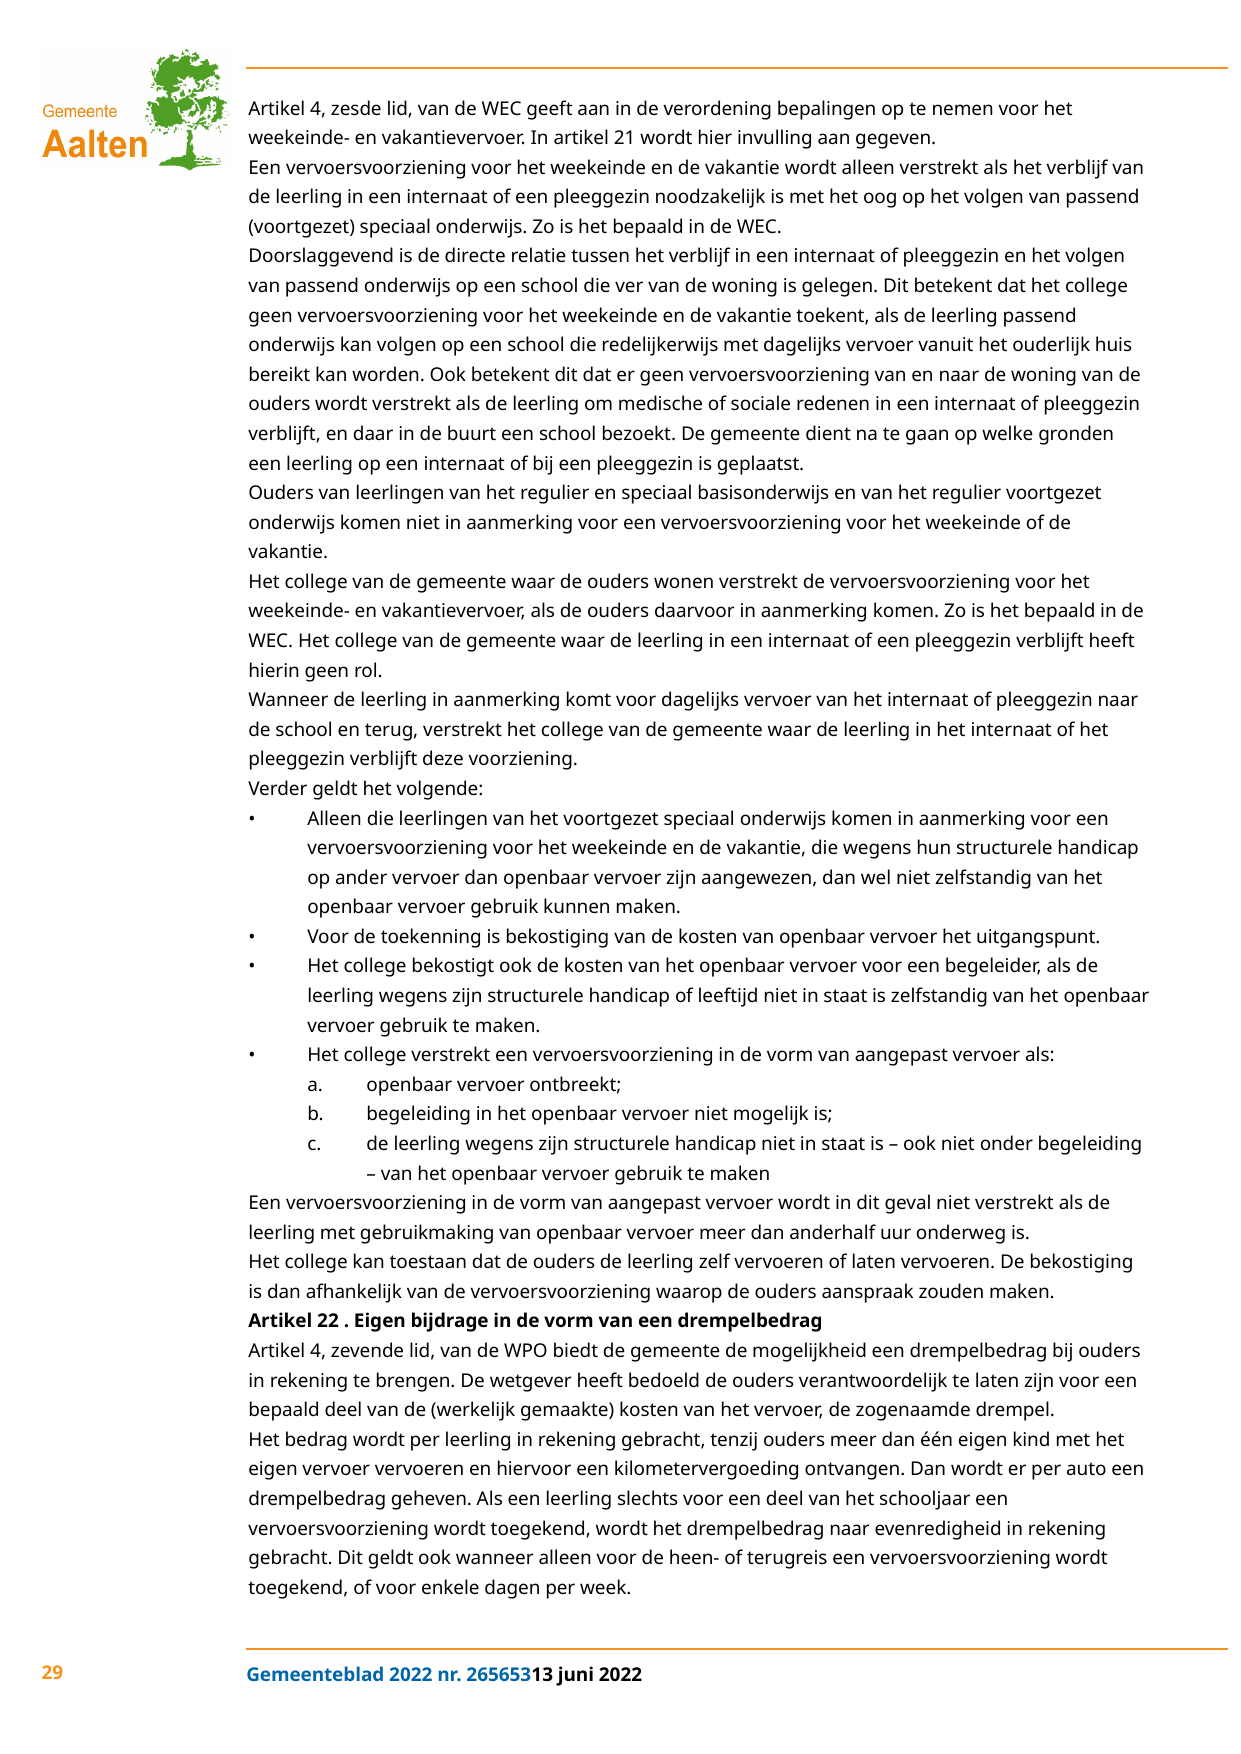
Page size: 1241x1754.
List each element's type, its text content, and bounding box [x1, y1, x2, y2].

list Het college verstrekt een vervoersvoorziening in de vorm van aangepast vervoer als: [248, 1041, 1152, 1067]
picture [41, 47, 231, 172]
text Doorslaggevend is de directe relatie tussen het verblijf in een internaat of pleeggezin en het volgen van passend onderwijs op een school die ver van de woning is gelegen. Dit betekent dat het college geen vervoersvoorziening voor het weekeinde en de vakantie toekent, als de leerling passend onderwijs kan volgen op een school die redelijkerwijs met dagelijks vervoer vanuit het ouderlijk huis bereikt kan worden. Ook betekent dit dat er geen vervoersvoorziening van en naar de woning van de ouders wordt verstrekt als de leerling om medische of sociale redenen in een internaat of pleeggezin verblijft, en daar in de buurt een school bezoekt. De gemeente dient na te gaan op welke gronden een leerling op een internaat of bij een pleeggezin is geplaatst. [248, 243, 1152, 476]
list Alleen die leerlingen van het voortgezet speciaal onderwijs komen in aanmerking voor een vervoersvoorziening voor het weekeinde en de vakantie, die wegens hun structurele handicap op ander vervoer dan openbaar vervoer zijn aangewezen, dan wel niet zelfstandig van het openbaar vervoer gebruik kunnen maken. [248, 805, 1152, 919]
text Wanneer de leerling in aanmerking komt voor dagelijks vervoer van het internaat of pleeggezin naar de school en terug, verstrekt het college van de gemeente waar de leerling in het internaat of het pleeggezin verblijft deze voorziening. [248, 686, 1152, 771]
text Het college van de gemeente waar de ouders wonen verstrekt de vervoersvoorziening voor het weekeinde- en vakantievervoer, als de ouders daarvoor in aanmerking komen. Zo is het bepaald in de WEC. Het college van de gemeente waar de leerling in een internaat of een pleeggezin verblijft heeft hierin geen rol. [248, 568, 1152, 683]
text Een vervoersvoorziening in de vorm van aangepast vervoer wordt in dit geval niet verstrekt als de leerling met gebruikmaking van openbaar vervoer meer dan anderhalf uur onderweg is. [248, 1189, 1152, 1245]
text Artikel 4, zevende lid, van de WPO biedt de gemeente de mogelijkheid een drempelbedrag bij ouders in rekening te brengen. De wetgever heeft bedoeld de ouders verantwoordelijk te laten zijn voor een bepaald deel van de (werkelijk gemaakte) kosten van het vervoer, de zogenaamde drempel. [248, 1337, 1152, 1422]
list openbaar vervoer ontbreekt; [307, 1071, 1152, 1097]
list Het college bekostigt ook de kosten van het openbaar vervoer voor een begeleider, als de leerling wegens zijn structurele handicap of leeftijd niet in staat is zelfstandig van het openbaar vervoer gebruik te maken. [248, 953, 1152, 1038]
list de leerling wegens zijn structurele handicap niet in staat is – ook niet onder begeleiding – van het openbaar vervoer gebruik te maken [307, 1130, 1152, 1186]
text Ouders van leerlingen van het regulier en speciaal basisonderwijs en van het regulier voortgezet onderwijs komen niet in aanmerking voor een vervoersvoorziening voor het weekeinde of de vakantie. [248, 479, 1152, 564]
list Voor de toekenning is bekostiging van de kosten van openbaar vervoer het uitgangspunt. [248, 923, 1152, 949]
text Artikel 22 . Eigen bijdrage in de vorm van een drempelbedrag [248, 1308, 1152, 1333]
text Een vervoersvoorziening voor het weekeinde en de vakantie wordt alleen verstrekt als het verblijf van de leerling in een internaat of een pleeggezin noodzakelijk is met het oog op het volgen van passend (voortgezet) speciaal onderwijs. Zo is het bepaald in de WEC. [248, 154, 1152, 239]
list begeleiding in het openbaar vervoer niet mogelijk is; [307, 1101, 1152, 1126]
text Artikel 4, zesde lid, van de WEC geeft aan in de verordening bepalingen op te nemen voor het weekeinde- en vakantievervoer. In artikel 21 wordt hier invulling aan gegeven. [248, 95, 1152, 150]
text Het college kan toestaan dat de ouders de leerling zelf vervoeren of laten vervoeren. De bekostiging is dan afhankelijk van de vervoersvoorziening waarop de ouders aanspraak zouden maken. [248, 1248, 1152, 1304]
text Verder geldt het volgende: [248, 775, 1152, 801]
text Het bedrag wordt per leerling in rekening gebracht, tenzij ouders meer dan één eigen kind met het eigen vervoer vervoeren en hiervoor een kilometervergoeding ontvangen. Dan wordt er per auto een drempelbedrag geheven. Als een leerling slechts voor een deel van het schooljaar een vervoersvoorziening wordt toegekend, wordt het drempelbedrag naar evenredigheid in rekening gebracht. Dit geldt ook wanneer alleen voor de heen- of terugreis een vervoersvoorziening wordt toegekend, of voor enkele dagen per week. [248, 1426, 1152, 1600]
